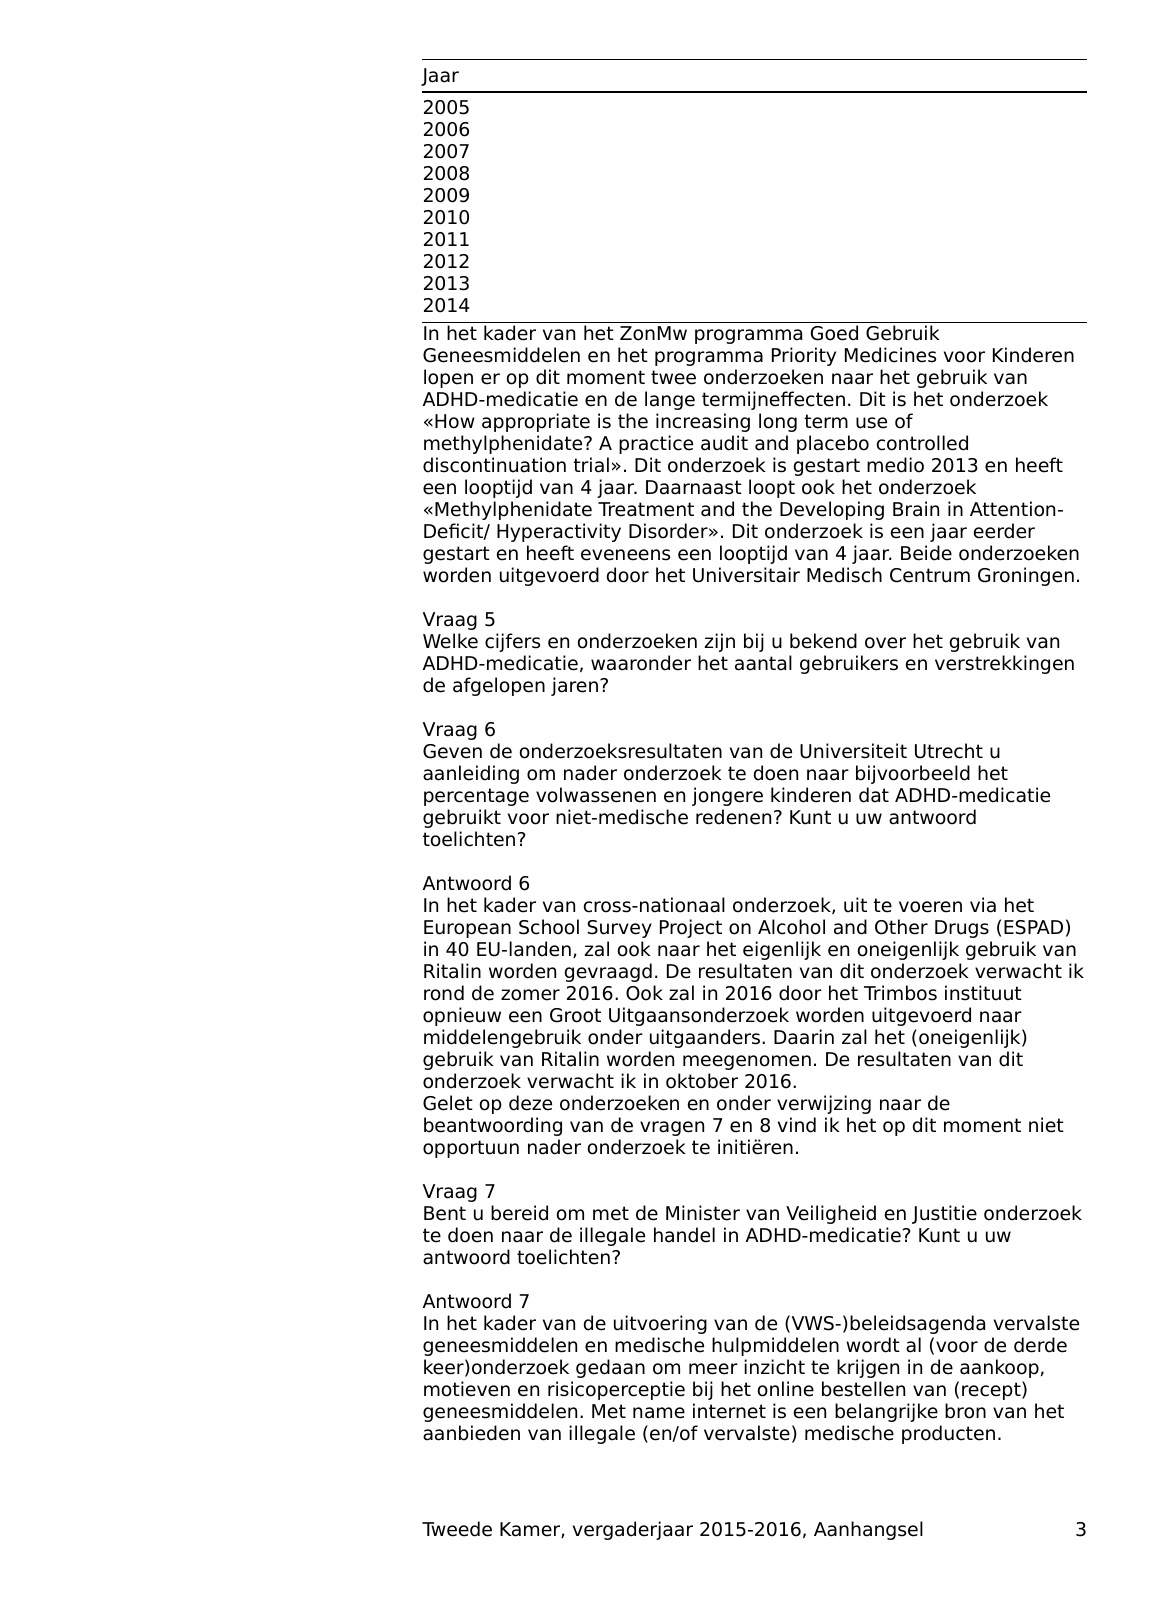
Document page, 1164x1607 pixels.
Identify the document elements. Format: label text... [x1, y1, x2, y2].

table_cell 2005 [422, 93, 1087, 119]
text In het kader van cross-nationaal onderzoek, uit te voeren via het European School Survey Project on Alcohol and Other Drugs (ESPAD) in 40 EU-landen, zal ook naar het eigenlijk en oneigenlijk gebruik van Ritalin worden gevraagd. De resultaten van dit onderzoek verwacht ik rond de zomer 2016. Ook zal in 2016 door het Trimbos instituut opnieuw een Groot Uitgaansonderzoek worden uitgevoerd naar middelengebruik onder uitgaanders. Daarin zal het (oneigenlijk) gebruik van Ritalin worden meegenomen. De resultaten van dit onderzoek verwacht ik in oktober 2016. [422, 895, 1087, 1093]
table_cell 2009 [422, 185, 1087, 207]
text Gelet op deze onderzoeken en onder verwijzing naar de beantwoording van de vragen 7 en 8 vind ik het op dit moment niet opportuun nader onderzoek te initiëren. [422, 1093, 1087, 1158]
table_cell 2014 [422, 295, 1087, 322]
text Antwoord 7 [422, 1291, 1087, 1313]
text Welke cijfers en onderzoeken zijn bij u bekend over het gebruik van ADHD-medicatie, waaronder het aantal gebruikers en verstrekkingen de afgelopen jaren? [422, 631, 1087, 697]
table_cell 2008 [422, 163, 1087, 185]
table_cell 2007 [422, 141, 1087, 163]
text Vraag 5 [422, 609, 1087, 631]
text Antwoord 6 [422, 873, 1087, 895]
table_cell 2010 [422, 207, 1087, 229]
text Vraag 7 [422, 1181, 1087, 1203]
text Bent u bereid om met de Minister van Veiligheid en Justitie onderzoek te doen naar de illegale handel in ADHD-medicatie? Kunt u uw antwoord toelichten? [422, 1203, 1087, 1269]
table_header Jaar [422, 60, 1087, 91]
text In het kader van het ZonMw programma Goed Gebruik Geneesmiddelen en het programma Priority Medicines voor Kinderen lopen er op dit moment twee onderzoeken naar het gebruik van ADHD-medicatie en de lange termijneffecten. Dit is het onderzoek «How appropriate is the increasing long term use of methylphenidate? A practice audit and placebo controlled discontinuation trial». Dit onderzoek is gestart medio 2013 en heeft een looptijd van 4 jaar. Daarnaast loopt ook het onderzoek «Methylphenidate Treatment and the Developing Brain in Attention-Deficit/ Hyperactivity Disorder». Dit onderzoek is een jaar eerder gestart en heeft eveneens een looptijd van 4 jaar. Beide onderzoeken worden uitgevoerd door het Universitair Medisch Centrum Groningen. [422, 323, 1087, 586]
table_cell 2011 [422, 229, 1087, 251]
table_cell 2006 [422, 119, 1087, 141]
text Geven de onderzoeksresultaten van de Universiteit Utrecht u aanleiding om nader onderzoek te doen naar bijvoorbeeld het percentage volwassenen en jongere kinderen dat ADHD-medicatie gebruikt voor niet-medische redenen? Kunt u uw antwoord toelichten? [422, 741, 1087, 851]
table_cell 2012 [422, 251, 1087, 273]
table_cell 2013 [422, 273, 1087, 295]
text Vraag 6 [422, 719, 1087, 741]
text In het kader van de uitvoering van de (VWS-)beleidsagenda vervalste geneesmiddelen en medische hulpmiddelen wordt al (voor de derde keer)onderzoek gedaan om meer inzicht te krijgen in de aankoop, motieven en risicoperceptie bij het online bestellen van (recept) geneesmiddelen. Met name internet is een belangrijke bron van het aanbieden van illegale (en/of vervalste) medische producten. [422, 1313, 1087, 1445]
